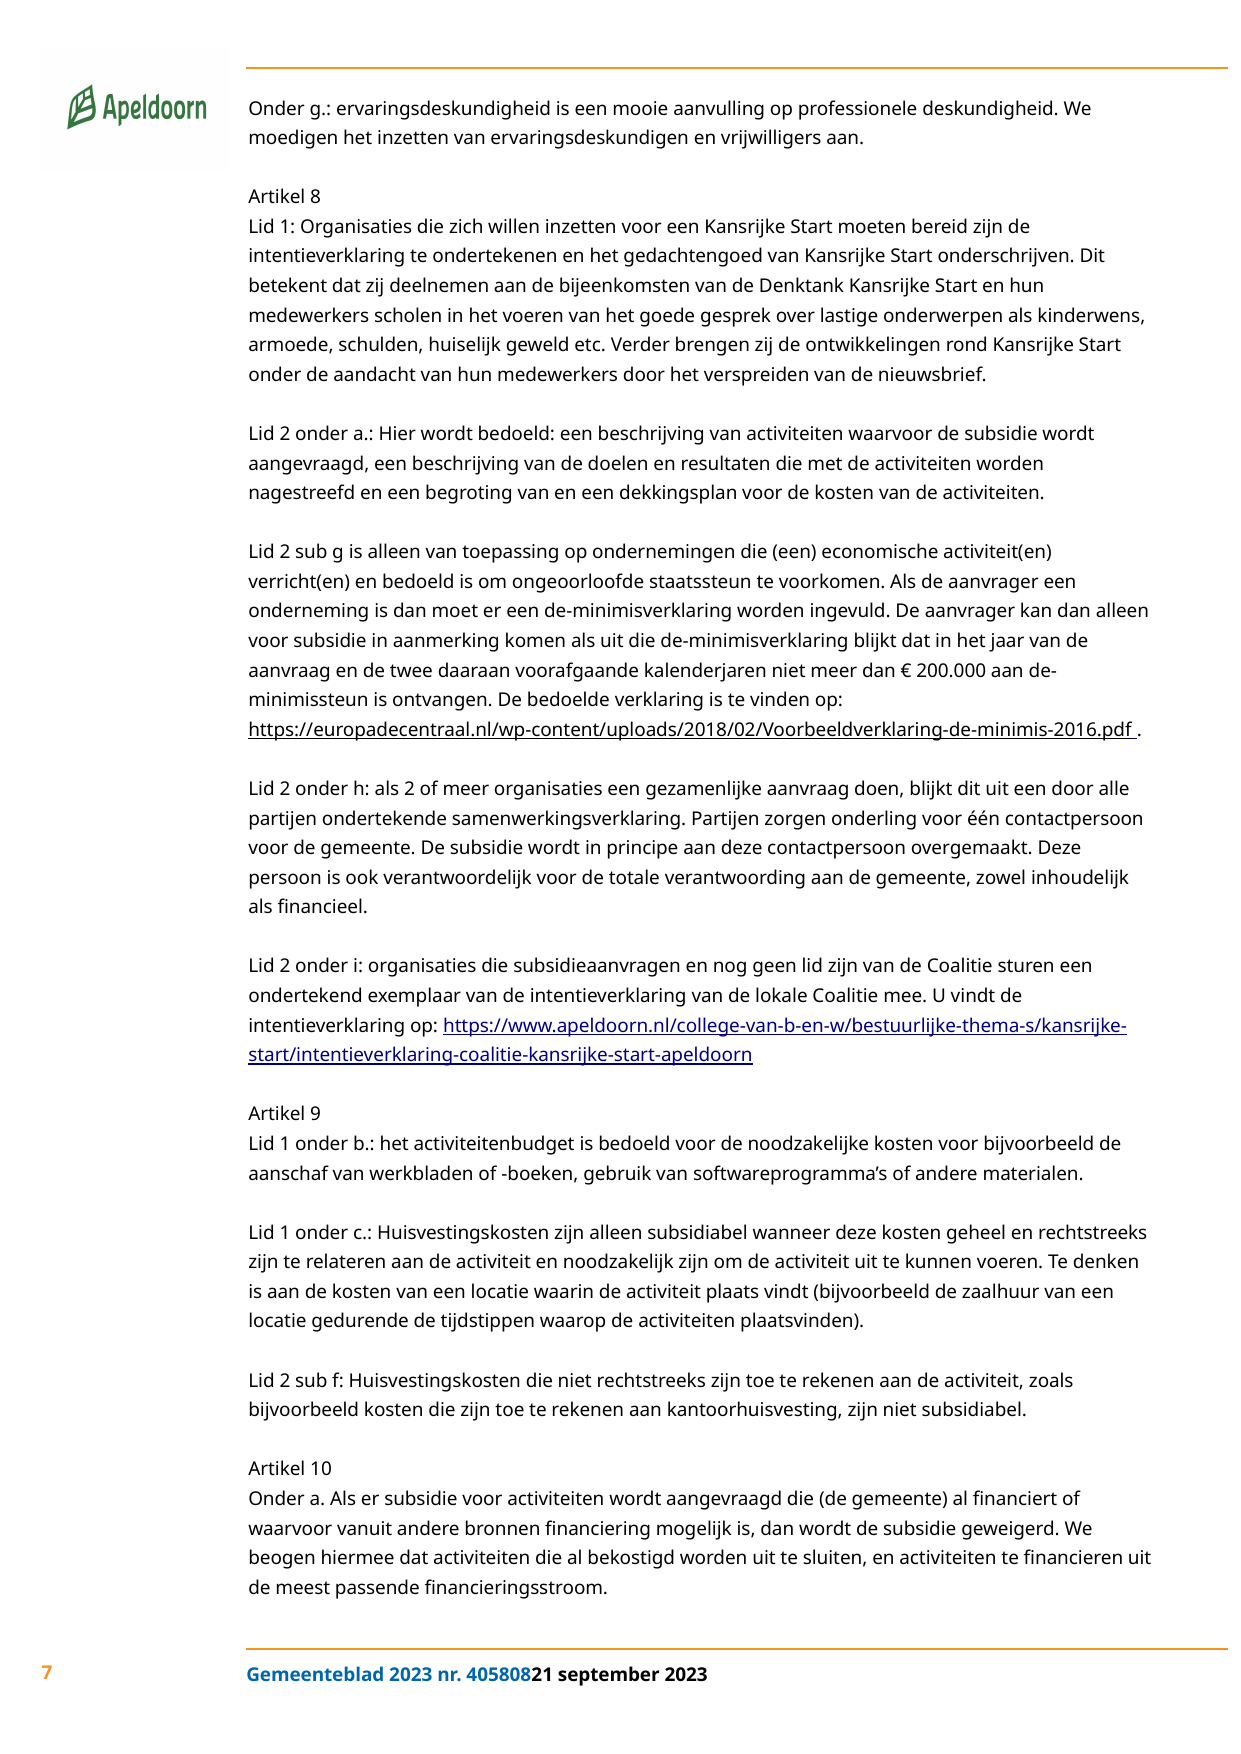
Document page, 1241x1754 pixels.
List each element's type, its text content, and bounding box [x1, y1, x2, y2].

text Lid 2 sub g is alleen van toepassing op ondernemingen die (een) economische activiteit(en) verricht(en) en bedoeld is om ongeoorloofde staatssteun te voorkomen. Als de aanvrager een onderneming is dan moet er een de-minimisverklaring worden ingevuld. De aanvrager kan dan alleen voor subsidie in aanmerking komen als uit die de-minimisverklaring blijkt dat in het jaar van de aanvraag en de twee daaraan voorafgaande kalenderjaren niet meer dan € 200.000 aan de-minimissteun is ontvangen. De bedoelde verklaring is te vinden op: [248, 538, 1152, 712]
text Artikel 10 [248, 1456, 1152, 1481]
text Artikel 8 [248, 183, 1152, 209]
picture [41, 47, 231, 172]
text Lid 2 sub f: Huisvestingskosten die niet rechtstreeks zijn toe te rekenen aan de activiteit, zoals bijvoorbeeld kosten die zijn toe te rekenen aan kantoorhuisvesting, zijn niet subsidiabel. [248, 1367, 1152, 1422]
text Lid 1: Organisaties die zich willen inzetten voor een Kansrijke Start moeten bereid zijn de intentieverklaring te ondertekenen en het gedachtengoed van Kansrijke Start onderschrijven. Dit betekent dat zij deelnemen aan de bijeenkomsten van de Denktank Kansrijke Start en hun medewerkers scholen in het voeren van het goede gesprek over lastige onderwerpen als kinderwens, armoede, schulden, huiselijk geweld etc. Verder brengen zij de ontwikkelingen rond Kansrijke Start onder de aandacht van hun medewerkers door het verspreiden van de nieuwsbrief. [248, 213, 1152, 387]
text Lid 2 onder i: organisaties die subsidieaanvragen en nog geen lid zijn van de Coalitie sturen een ondertekend exemplaar van de intentieverklaring van de lokale Coalitie mee. U vindt de intentieverklaring op: https://www.apeldoorn.nl/college-van-b-en-w/bestuurlijke-thema-s/kansrijke-start/intentieverklaring-coalitie-kansrijke-start-apeldoorn [248, 953, 1152, 1067]
text Lid 2 onder h: als 2 of meer organisaties een gezamenlijke aanvraag doen, blijkt dit uit een door alle partijen ondertekende samenwerkingsverklaring. Partijen zorgen onderling voor één contactpersoon voor de gemeente. De subsidie wordt in principe aan deze contactpersoon overgemaakt. Deze persoon is ook verantwoordelijk voor de totale verantwoording aan de gemeente, zowel inhoudelijk als financieel. [248, 775, 1152, 919]
text Onder g.: ervaringsdeskundigheid is een mooie aanvulling op professionele deskundigheid. We moedigen het inzetten van ervaringsdeskundigen en vrijwilligers aan. [248, 95, 1152, 150]
text Lid 1 onder c.: Huisvestingskosten zijn alleen subsidiabel wanneer deze kosten geheel en rechtstreeks zijn te relateren aan de activiteit en noodzakelijk zijn om de activiteit uit te kunnen voeren. Te denken is aan de kosten van een locatie waarin de activiteit plaats vindt (bijvoorbeeld de zaalhuur van een locatie gedurende de tijdstippen waarop de activiteiten plaatsvinden). [248, 1219, 1152, 1333]
text Lid 2 onder a.: Hier wordt bedoeld: een beschrijving van activiteiten waarvoor de subsidie wordt aangevraagd, een beschrijving van de doelen en resultaten die met de activiteiten worden nagestreefd en een begroting van en een dekkingsplan voor de kosten van de activiteiten. [248, 420, 1152, 505]
text Artikel 9 [248, 1101, 1152, 1126]
text Onder a. Als er subsidie voor activiteiten wordt aangevraagd die (de gemeente) al financiert of waarvoor vanuit andere bronnen financiering mogelijk is, dan wordt de subsidie geweigerd. We beogen hiermee dat activiteiten die al bekostigd worden uit te sluiten, en activiteiten te financieren uit de meest passende financieringsstroom. [248, 1485, 1152, 1600]
text Lid 1 onder b.: het activiteitenbudget is bedoeld voor de noodzakelijke kosten voor bijvoorbeeld de aanschaf van werkbladen of -boeken, gebruik van softwareprogramma’s of andere materialen. [248, 1130, 1152, 1186]
text https://europadecentraal.nl/wp-content/uploads/2018/02/Voorbeeldverklaring-de-minimis-2016.pdf . [248, 716, 1152, 742]
